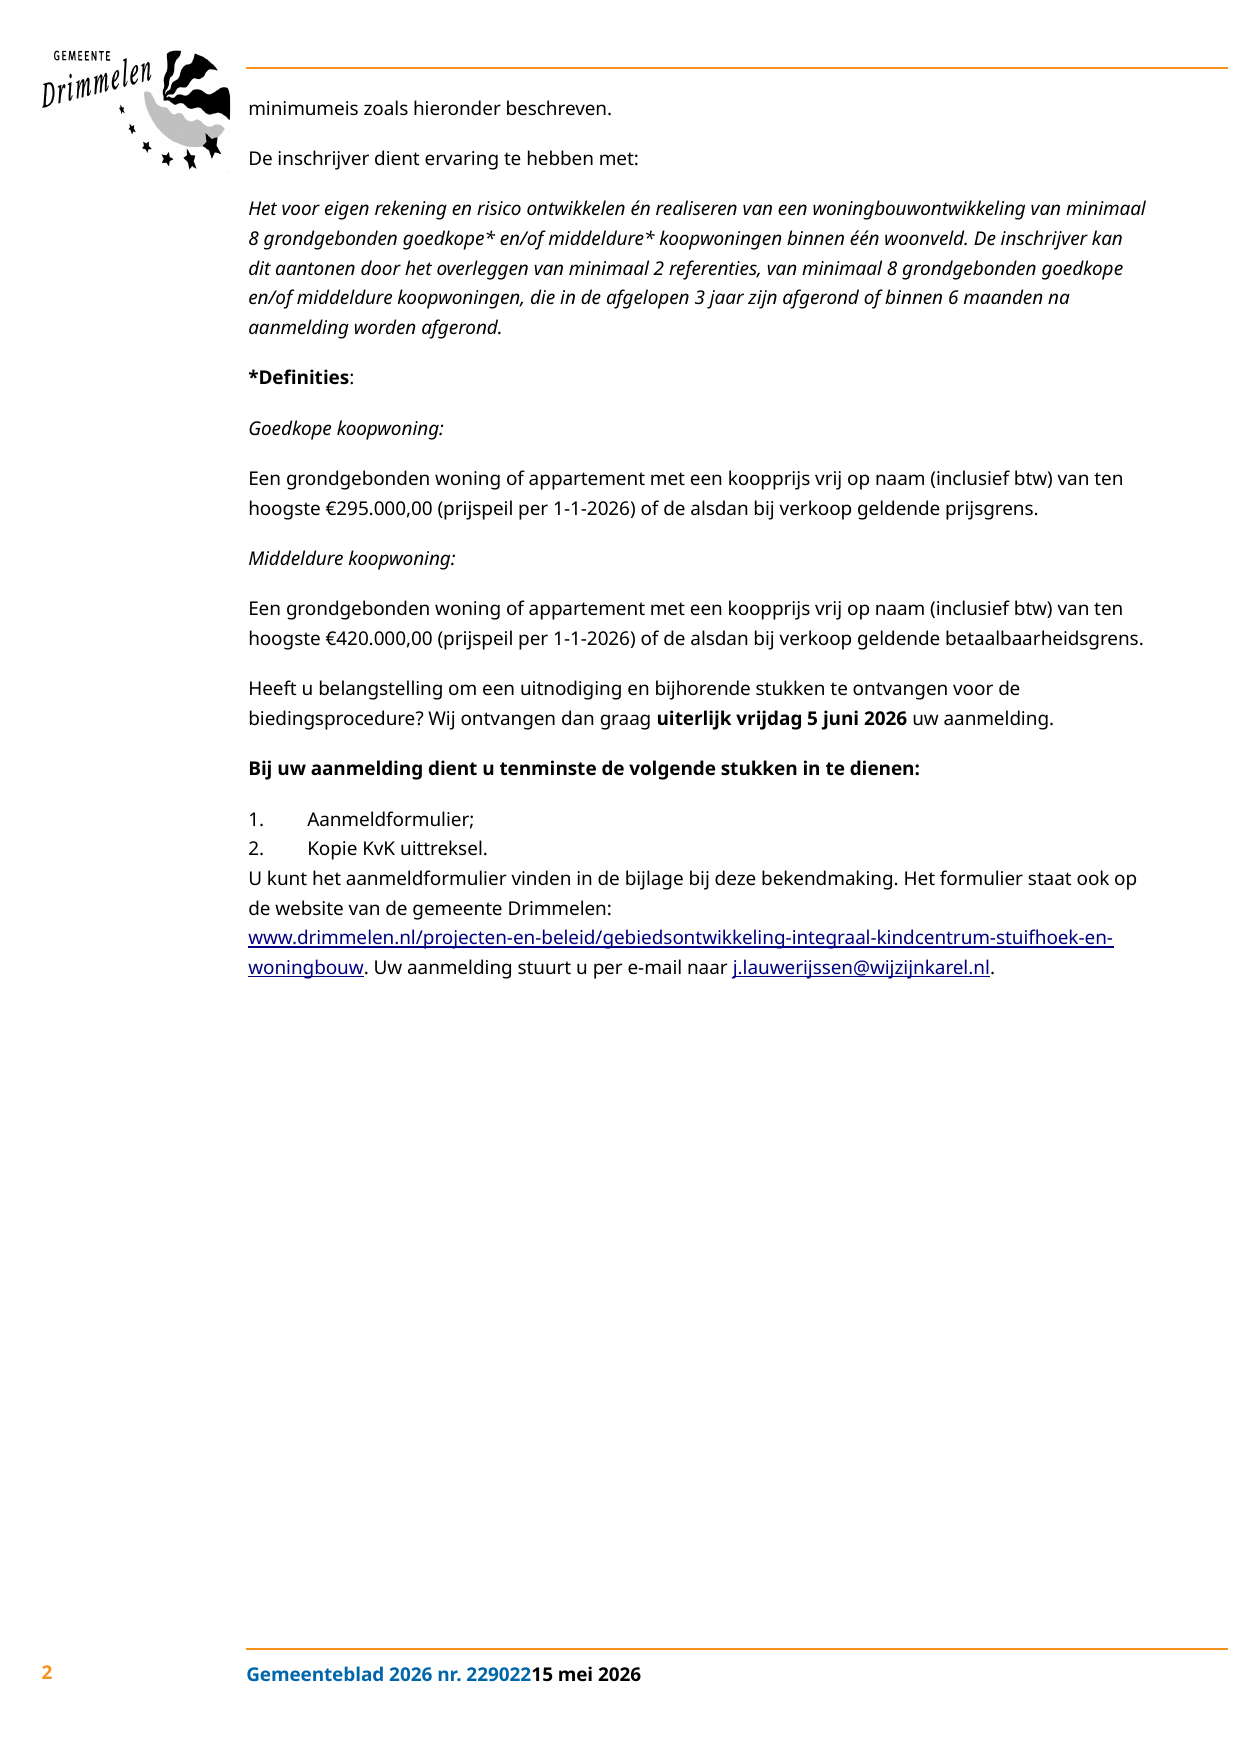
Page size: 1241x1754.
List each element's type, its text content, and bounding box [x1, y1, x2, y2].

list Kopie KvK uittreksel. [248, 836, 1152, 861]
text Middeldure koopwoning: [248, 545, 1152, 571]
text Heeft u belangstelling om een uitnodiging en bijhorende stukken te ontvangen voor de biedingsprocedure? Wij ontvangen dan graag uiterlijk vrijdag 5 juni 2026 uw aanmelding. [248, 676, 1152, 731]
text U kunt het aanmeldformulier vinden in de bijlage bij deze bekendmaking. Het formulier staat ook op de website van de gemeente Drimmelen: www.drimmelen.nl/projecten-en-beleid/gebiedsontwikkeling-integraal-kindcentrum-stuifhoek-en-woningbouw. Uw aanmelding stuurt u per e-mail naar j.lauwerijssen@wijzijnkarel.nl. [248, 865, 1152, 980]
text minimumeis zoals hieronder beschreven. [248, 95, 1152, 121]
text *Definities: [248, 364, 1152, 390]
picture [41, 47, 231, 172]
text Het voor eigen rekening en risico ontwikkelen én realiseren van een woningbouwontwikkeling van minimaal 8 grondgebonden goedkope* en/of middeldure* koopwoningen binnen één woonveld. De inschrijver kan dit aantonen door het overleggen van minimaal 2 referenties, van minimaal 8 grondgebonden goedkope en/of middeldure koopwoningen, die in de afgelopen 3 jaar zijn afgerond of binnen 6 maanden na aanmelding worden afgerond. [248, 196, 1152, 340]
text De inschrijver dient ervaring te hebben met: [248, 145, 1152, 171]
text Goedkope koopwoning: [248, 415, 1152, 441]
text Een grondgebonden woning of appartement met een koopprijs vrij op naam (inclusief btw) van ten hoogste €420.000,00 (prijspeil per 1-1-2026) of de alsdan bij verkoop geldende betaalbaarheidsgrens. [248, 596, 1152, 651]
text Een grondgebonden woning of appartement met een koopprijs vrij op naam (inclusief btw) van ten hoogste €295.000,00 (prijspeil per 1-1-2026) of de alsdan bij verkoop geldende prijsgrens. [248, 465, 1152, 521]
text Bij uw aanmelding dient u tenminste de volgende stukken in te dienen: [248, 756, 1152, 781]
list Aanmeldformulier; [248, 806, 1152, 832]
